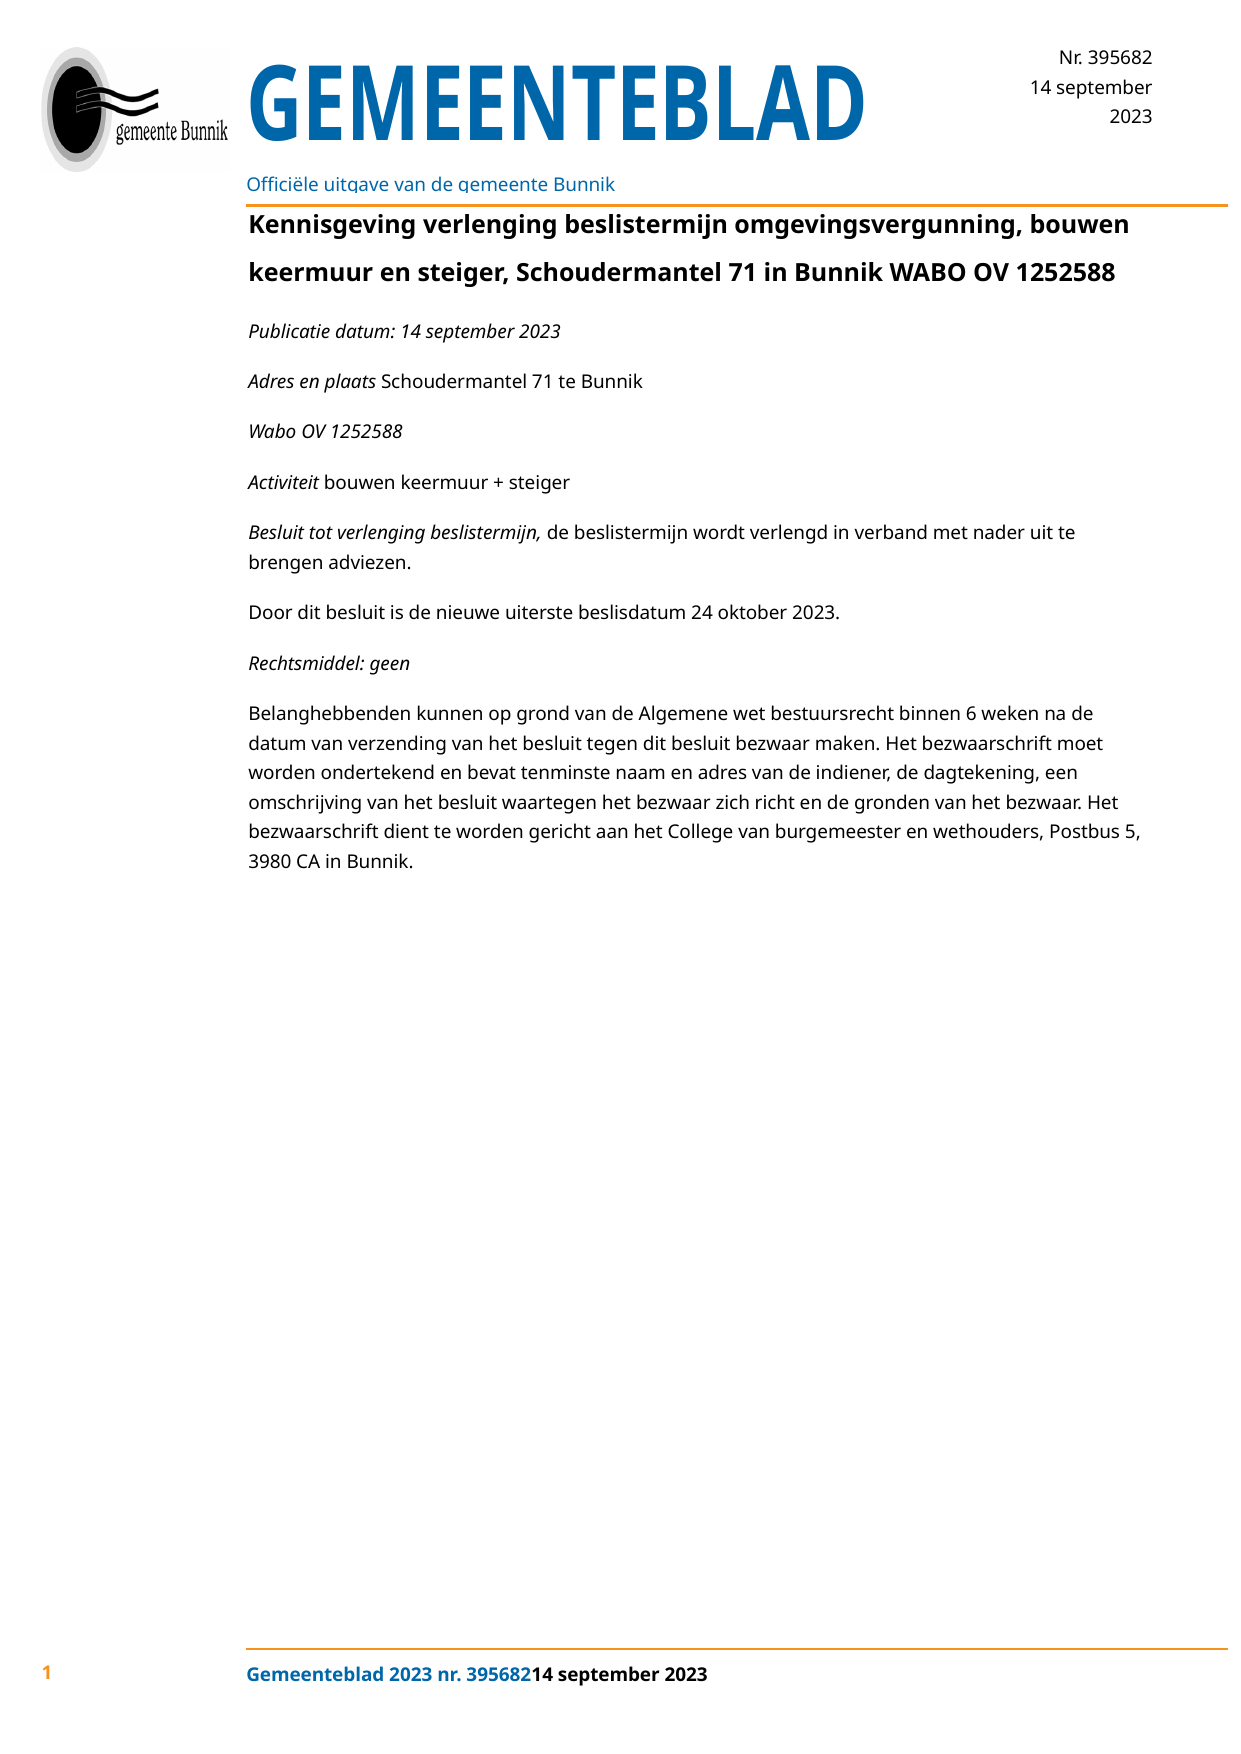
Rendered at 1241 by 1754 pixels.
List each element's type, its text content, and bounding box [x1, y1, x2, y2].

text Besluit tot verlenging beslistermijn, de beslistermijn wordt verlengd in verband met nader uit te brengen adviezen. [248, 519, 1152, 575]
picture [41, 47, 231, 172]
text Belanghebbenden kunnen op grond van de Algemene wet bestuursrecht binnen 6 weken na de datum van verzending van het besluit tegen dit besluit bezwaar maken. Het bezwaarschrift moet worden ondertekend en bevat tenminste naam en adres van de indiener, de dagtekening, een omschrijving van het besluit waartegen het bezwaar zich richt en de gronden van het bezwaar. Het bezwaarschrift dient te worden gericht aan het College van burgemeester en wethouders, Postbus 5, 3980 CA in Bunnik. [248, 700, 1152, 874]
text Publicatie datum: 14 september 2023 [248, 318, 1152, 344]
text Rechtsmiddel: geen [248, 650, 1152, 676]
text Activiteit bouwen keermuur + steiger [248, 469, 1152, 495]
text Adres en plaats Schoudermantel 71 te Bunnik [248, 368, 1152, 394]
text Door dit besluit is de nieuwe uiterste beslisdatum 24 oktober 2023. [248, 599, 1152, 625]
text Kennisgeving verlenging beslistermijn omgevingsvergunning, bouwen keermuur en steiger, Schoudermantel 71 in Bunnik WABO OV 1252588 [248, 207, 1152, 288]
text Wabo OV 1252588 [248, 419, 1152, 444]
